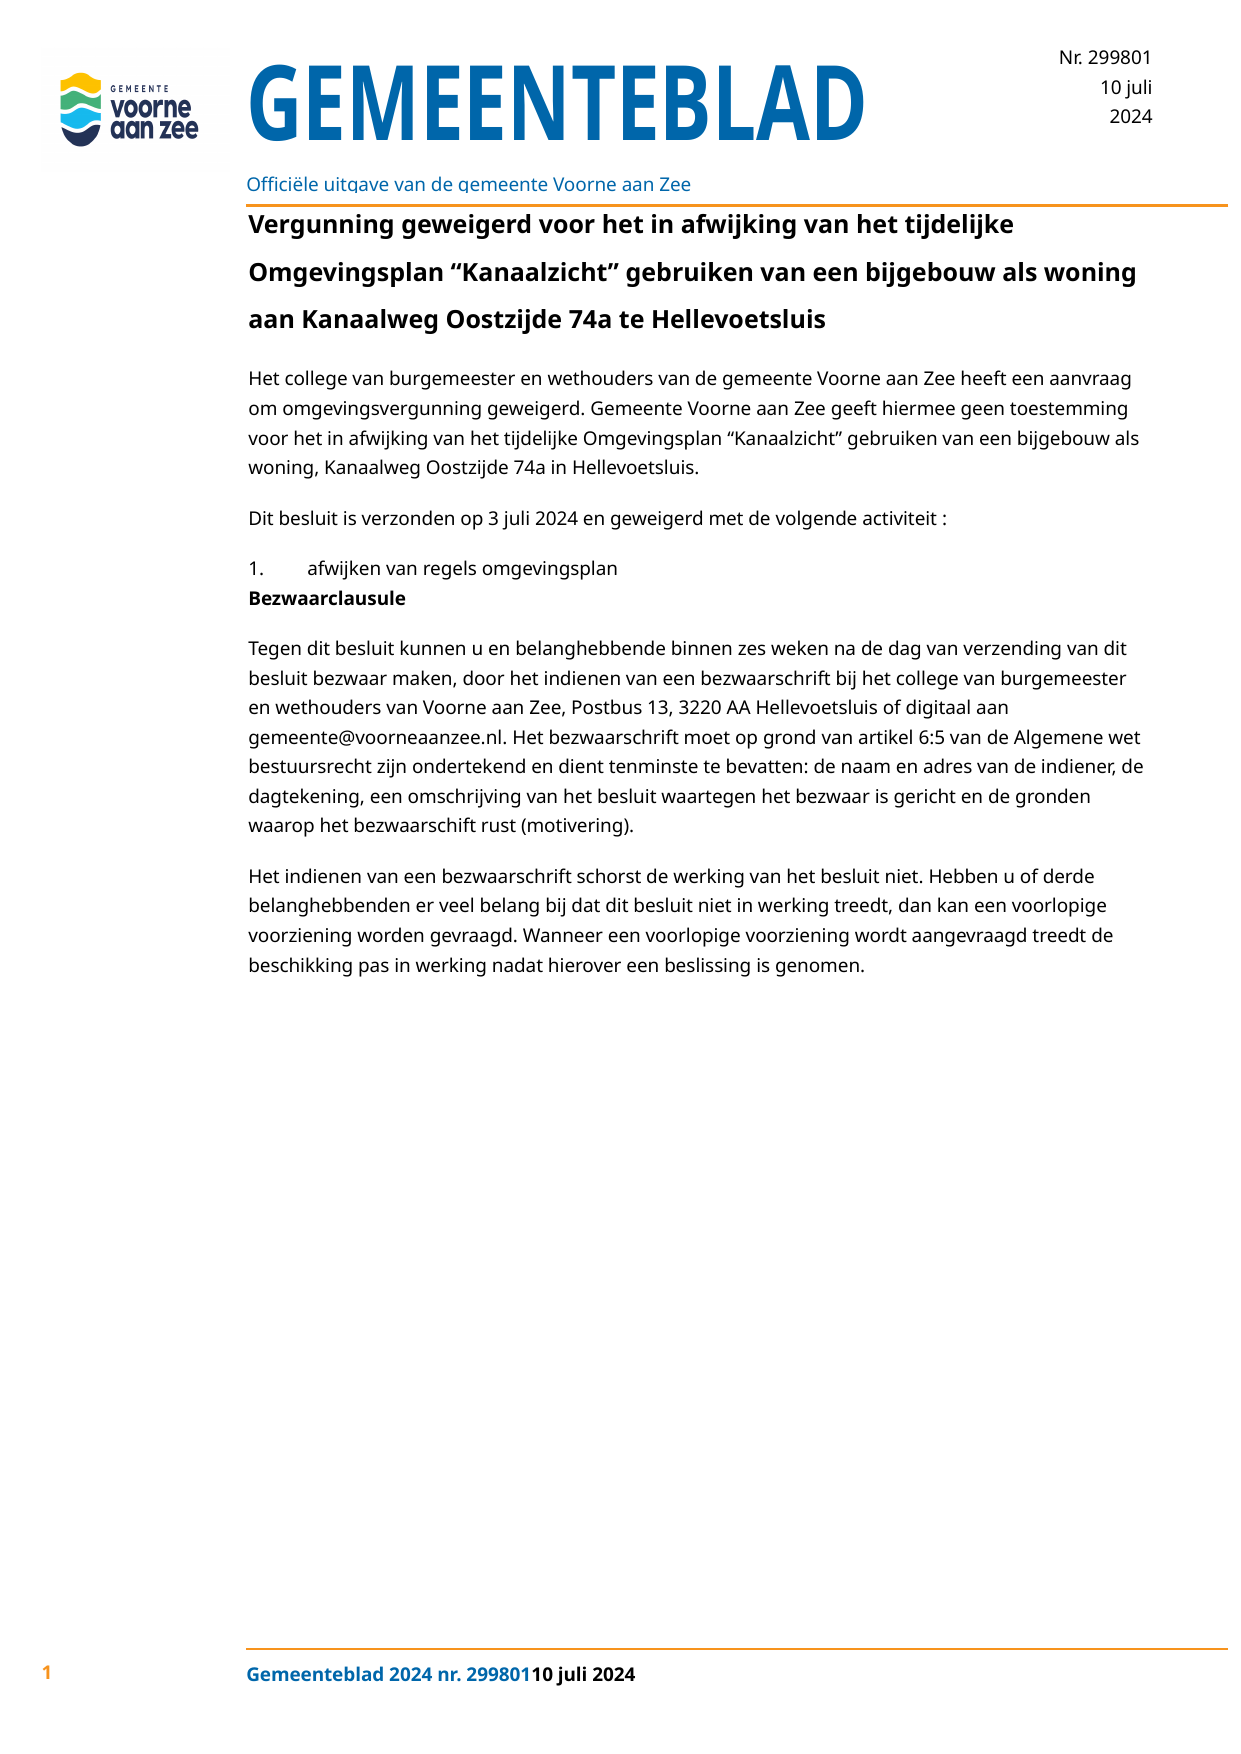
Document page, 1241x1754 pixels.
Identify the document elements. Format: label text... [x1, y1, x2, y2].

text Het college van burgemeester en wethouders van de gemeente Voorne aan Zee heeft een aanvraag om omgevingsvergunning geweigerd. Gemeente Voorne aan Zee geeft hiermee geen toestemming voor het in afwijking van het tijdelijke Omgevingsplan “Kanaalzicht” gebruiken van een bijgebouw als woning, Kanaalweg Oostzijde 74a in Hellevoetsluis. [248, 366, 1152, 480]
text Het indienen van een bezwaarschrift schorst de werking van het besluit niet. Hebben u of derde belanghebbenden er veel belang bij dat dit besluit niet in werking treedt, dan kan een voorlopige voorziening worden gevraagd. Wanneer een voorlopige voorziening wordt aangevraagd treedt de beschikking pas in werking nadat hierover een beslissing is genomen. [248, 863, 1152, 977]
picture [41, 47, 231, 172]
text Tegen dit besluit kunnen u en belanghebbende binnen zes weken na de dag van verzending van dit besluit bezwaar maken, door het indienen van een bezwaarschrift bij het college van burgemeester en wethouders van Voorne aan Zee, Postbus 13, 3220 AA Hellevoetsluis of digitaal aan gemeente@voorneaanzee.nl. Het bezwaarschrift moet op grond van artikel 6:5 van de Algemene wet bestuursrecht zijn ondertekend en dient tenminste te bevatten: de naam en adres van de indiener, de dagtekening, een omschrijving van het besluit waartegen het bezwaar is gericht en de gronden waarop het bezwaarschift rust (motivering). [248, 635, 1152, 838]
list afwijken van regels omgevingsplan [248, 555, 1152, 581]
text Bezwaarclausule [248, 585, 1152, 610]
text Vergunning geweigerd voor het in afwijking van het tijdelijke Omgevingsplan “Kanaalzicht” gebruiken van een bijgebouw als woning aan Kanaalweg Oostzijde 74a te Hellevoetsluis [248, 207, 1152, 336]
text Dit besluit is verzonden op 3 juli 2024 en geweigerd met de volgende activiteit : [248, 505, 1152, 530]
